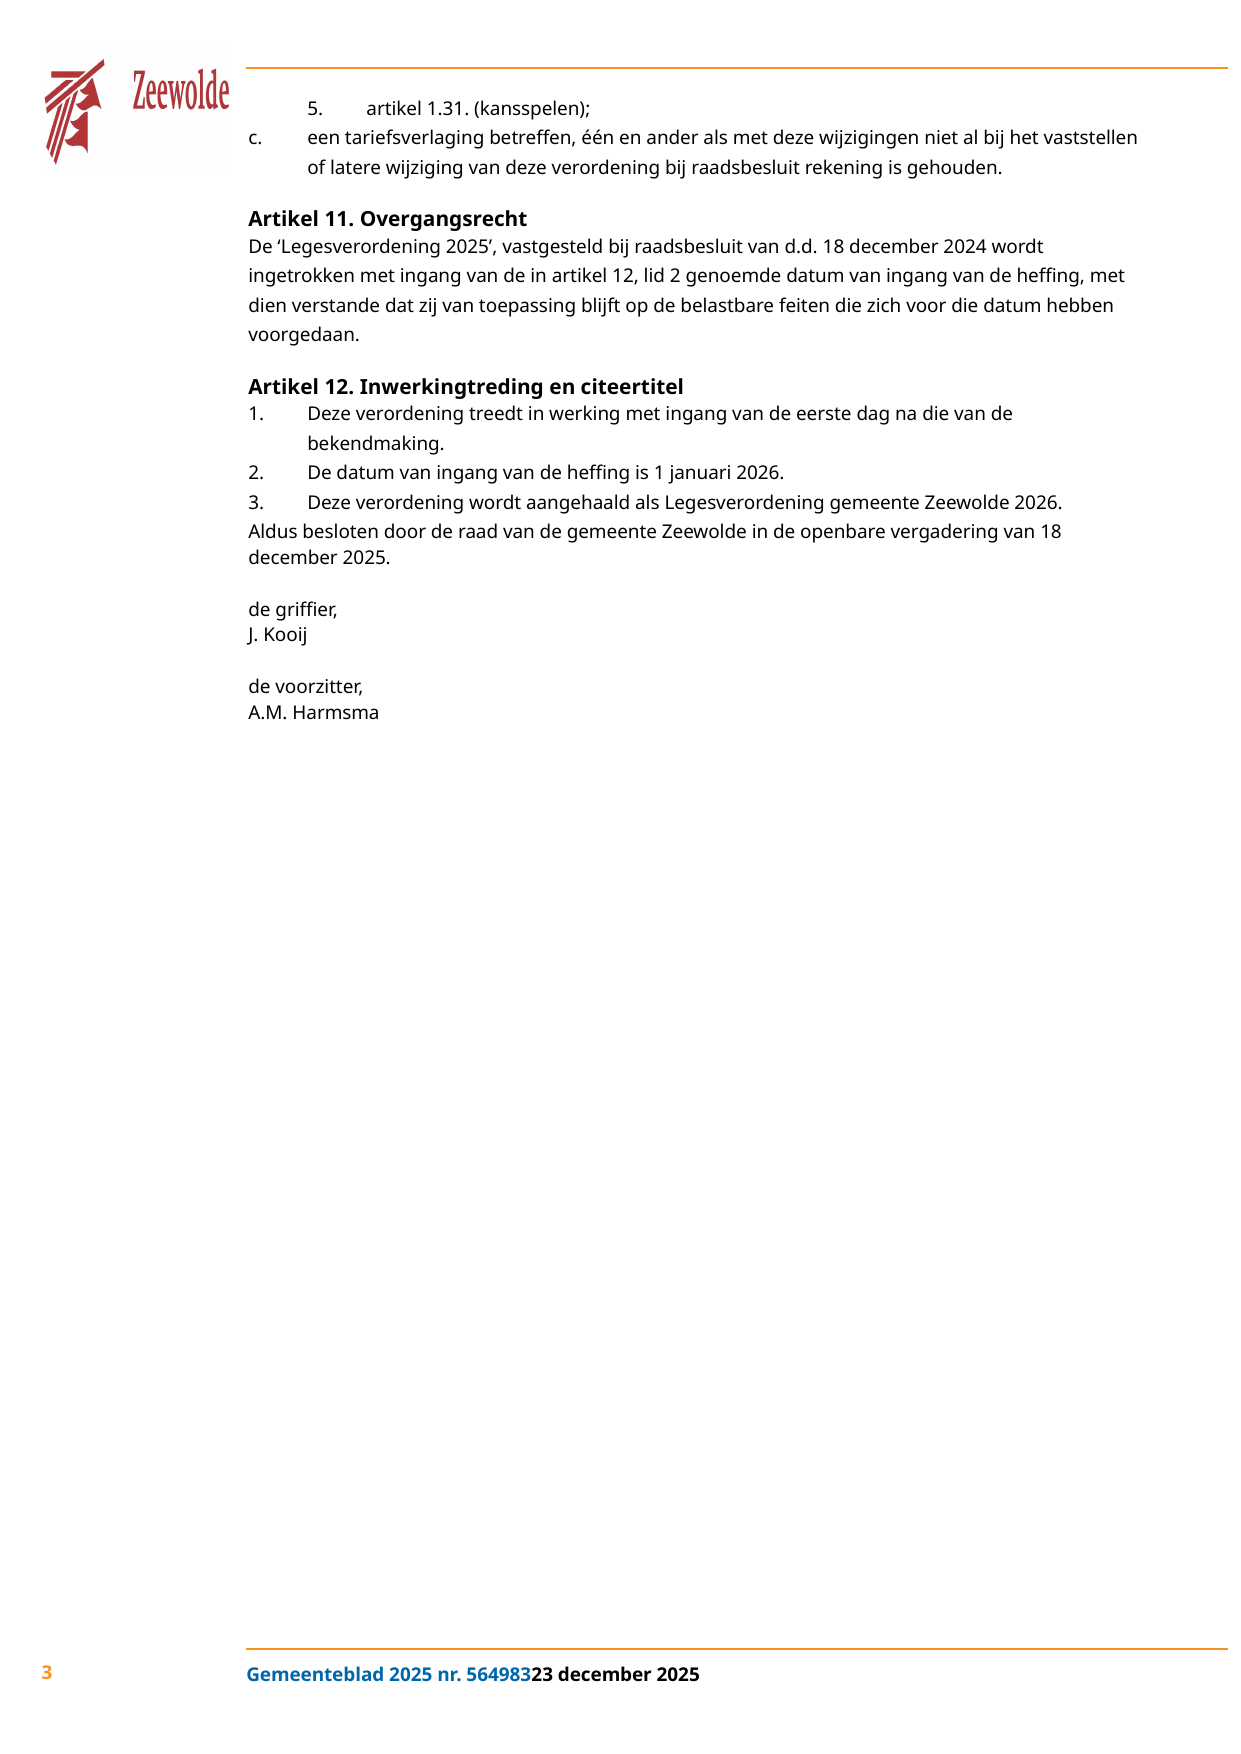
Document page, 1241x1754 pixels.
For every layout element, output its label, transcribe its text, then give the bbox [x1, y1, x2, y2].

text de griffier, [248, 596, 1152, 622]
text Artikel 11. Overgangsrecht [248, 204, 1152, 233]
text A.M. Harmsma [248, 699, 1152, 724]
text Aldus besloten door de raad van de gemeente Zeewolde in de openbare vergadering van 18 december 2025. [248, 519, 1152, 570]
text De ‘Legesverordening 2025’, vastgesteld bij raadsbesluit van d.d. 18 december 2024 wordt ingetrokken met ingang van de in artikel 12, lid 2 genoemde datum van ingang van de heffing, met dien verstande dat zij van toepassing blijft op de belastbare feiten die zich voor die datum hebben voorgedaan. [248, 233, 1152, 347]
list een tariefsverlaging betreffen, één en ander als met deze wijzigingen niet al bij het vaststellen of latere wijziging van deze verordening bij raadsbesluit rekening is gehouden. [248, 124, 1152, 180]
list De datum van ingang van de heffing is 1 januari 2026. [248, 459, 1152, 485]
picture [41, 47, 231, 172]
list Deze verordening treedt in werking met ingang van de eerste dag na die van de bekendmaking. [248, 400, 1152, 456]
text Artikel 12. Inwerkingtreding en citeertitel [248, 372, 1152, 400]
text de voorzitter, [248, 673, 1152, 699]
list Deze verordening wordt aangehaald als Legesverordening gemeente Zeewolde 2026. [248, 489, 1152, 515]
text J. Kooij [248, 622, 1152, 647]
list artikel 1.31. (kansspelen); [307, 95, 1152, 121]
